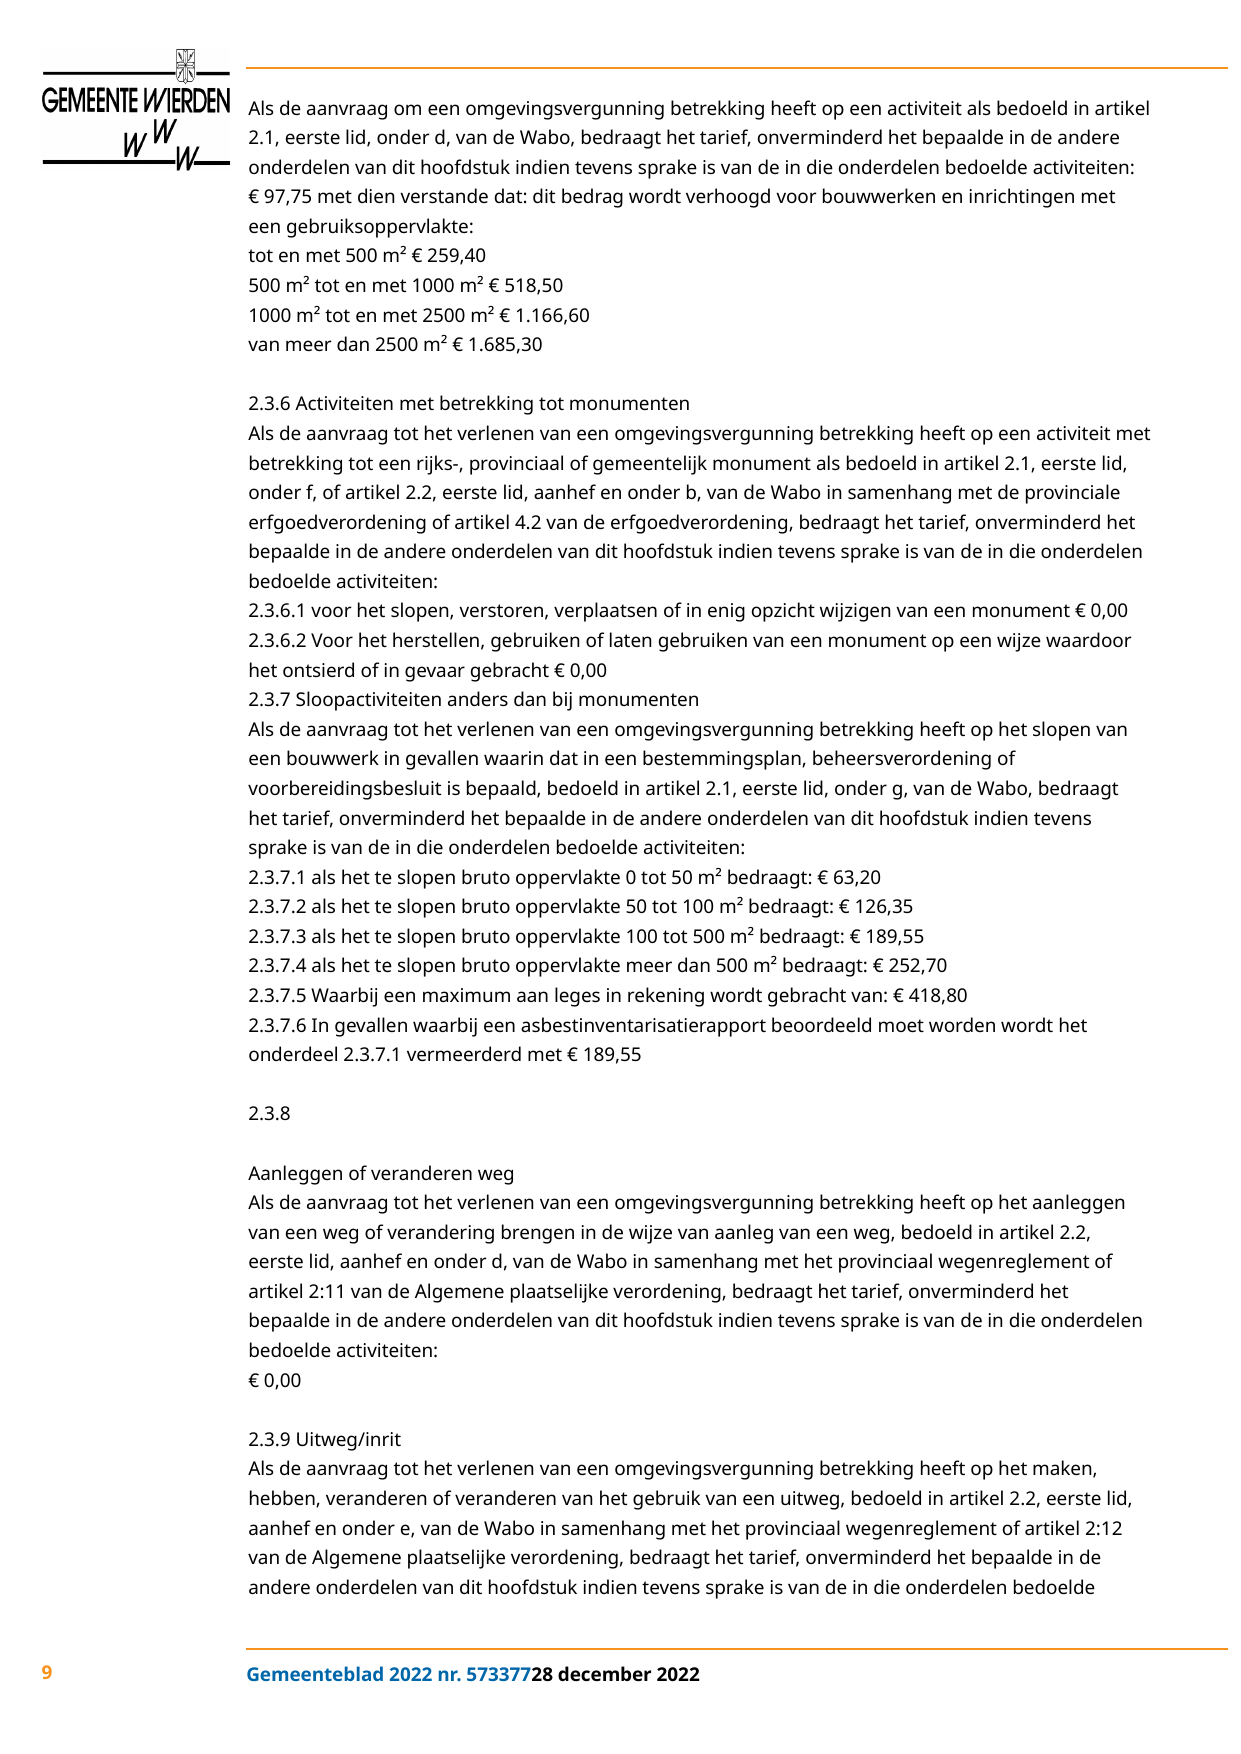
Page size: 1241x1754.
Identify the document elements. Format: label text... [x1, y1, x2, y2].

text 2.3.6 Activiteiten met betrekking tot monumenten [248, 391, 1152, 416]
text Als de aanvraag tot het verlenen van een omgevingsvergunning betrekking heeft op een activiteit met betrekking tot een rijks-, provinciaal of gemeentelijk monument als bedoeld in artikel 2.1, eerste lid, onder f, of artikel 2.2, eerste lid, aanhef en onder b, van de Wabo in samenhang met de provinciale erfgoedverordening of artikel 4.2 van de erfgoedverordening, bedraagt het tarief, onverminderd het bepaalde in de andere onderdelen van dit hoofdstuk indien tevens sprake is van de in die onderdelen bedoelde activiteiten: [248, 420, 1152, 594]
text 2.3.7.3 als het te slopen bruto oppervlakte 100 tot 500 m² bedraagt: € 189,55 [248, 923, 1152, 949]
text van meer dan 2500 m² € 1.685,30 [248, 331, 1152, 357]
text 2.3.7.5 Waarbij een maximum aan leges in rekening wordt gebracht van: € 418,80 [248, 982, 1152, 1008]
text Als de aanvraag tot het verlenen van een omgevingsvergunning betrekking heeft op het maken, hebben, veranderen of veranderen van het gebruik van een uitweg, bedoeld in artikel 2.2, eerste lid, aanhef en onder e, van de Wabo in samenhang met het provinciaal wegenreglement of artikel 2:12 van de Algemene plaatselijke verordening, bedraagt het tarief, onverminderd het bepaalde in de andere onderdelen van dit hoofdstuk indien tevens sprake is van de in die onderdelen bedoelde [248, 1456, 1152, 1600]
text Als de aanvraag tot het verlenen van een omgevingsvergunning betrekking heeft op het aanleggen van een weg of verandering brengen in de wijze van aanleg van een weg, bedoeld in artikel 2.2, eerste lid, aanhef en onder d, van de Wabo in samenhang met het provinciaal wegenreglement of artikel 2:11 van de Algemene plaatselijke verordening, bedraagt het tarief, onverminderd het bepaalde in de andere onderdelen van dit hoofdstuk indien tevens sprake is van de in die onderdelen bedoelde activiteiten: [248, 1189, 1152, 1363]
text 2.3.9 Uitweg/inrit [248, 1426, 1152, 1452]
text 2.3.7.4 als het te slopen bruto oppervlakte meer dan 500 m² bedraagt: € 252,70 [248, 953, 1152, 978]
text Aanleggen of veranderen weg [248, 1160, 1152, 1186]
picture [41, 47, 231, 172]
text Als de aanvraag tot het verlenen van een omgevingsvergunning betrekking heeft op het slopen van een bouwwerk in gevallen waarin dat in een bestemmingsplan, beheersverordening of voorbereidingsbesluit is bepaald, bedoeld in artikel 2.1, eerste lid, onder g, van de Wabo, bedraagt het tarief, onverminderd het bepaalde in de andere onderdelen van dit hoofdstuk indien tevens sprake is van de in die onderdelen bedoelde activiteiten: [248, 716, 1152, 860]
text € 97,75 met dien verstande dat: dit bedrag wordt verhoogd voor bouwwerken en inrichtingen met een gebruiksoppervlakte: [248, 183, 1152, 239]
text € 0,00 [248, 1367, 1152, 1393]
text 500 m² tot en met 1000 m² € 518,50 [248, 272, 1152, 298]
text Als de aanvraag om een omgevingsvergunning betrekking heeft op een activiteit als bedoeld in artikel 2.1, eerste lid, onder d, van de Wabo, bedraagt het tarief, onverminderd het bepaalde in de andere onderdelen van dit hoofdstuk indien tevens sprake is van de in die onderdelen bedoelde activiteiten: [248, 95, 1152, 180]
text 2.3.7.2 als het te slopen bruto oppervlakte 50 tot 100 m² bedraagt: € 126,35 [248, 893, 1152, 919]
text 2.3.6.1 voor het slopen, verstoren, verplaatsen of in enig opzicht wijzigen van een monument € 0,00 [248, 598, 1152, 623]
text 2.3.7.1 als het te slopen bruto oppervlakte 0 tot 50 m² bedraagt: € 63,20 [248, 864, 1152, 890]
text 2.3.7.6 In gevallen waarbij een asbestinventarisatierapport beoordeeld moet worden wordt het onderdeel 2.3.7.1 vermeerderd met € 189,55 [248, 1012, 1152, 1067]
text tot en met 500 m² € 259,40 [248, 243, 1152, 268]
text 1000 m² tot en met 2500 m² € 1.166,60 [248, 302, 1152, 328]
text 2.3.7 Sloopactiviteiten anders dan bij monumenten [248, 686, 1152, 712]
text 2.3.6.2 Voor het herstellen, gebruiken of laten gebruiken van een monument op een wijze waardoor het ontsierd of in gevaar gebracht € 0,00 [248, 627, 1152, 683]
text 2.3.8 [248, 1101, 1152, 1126]
